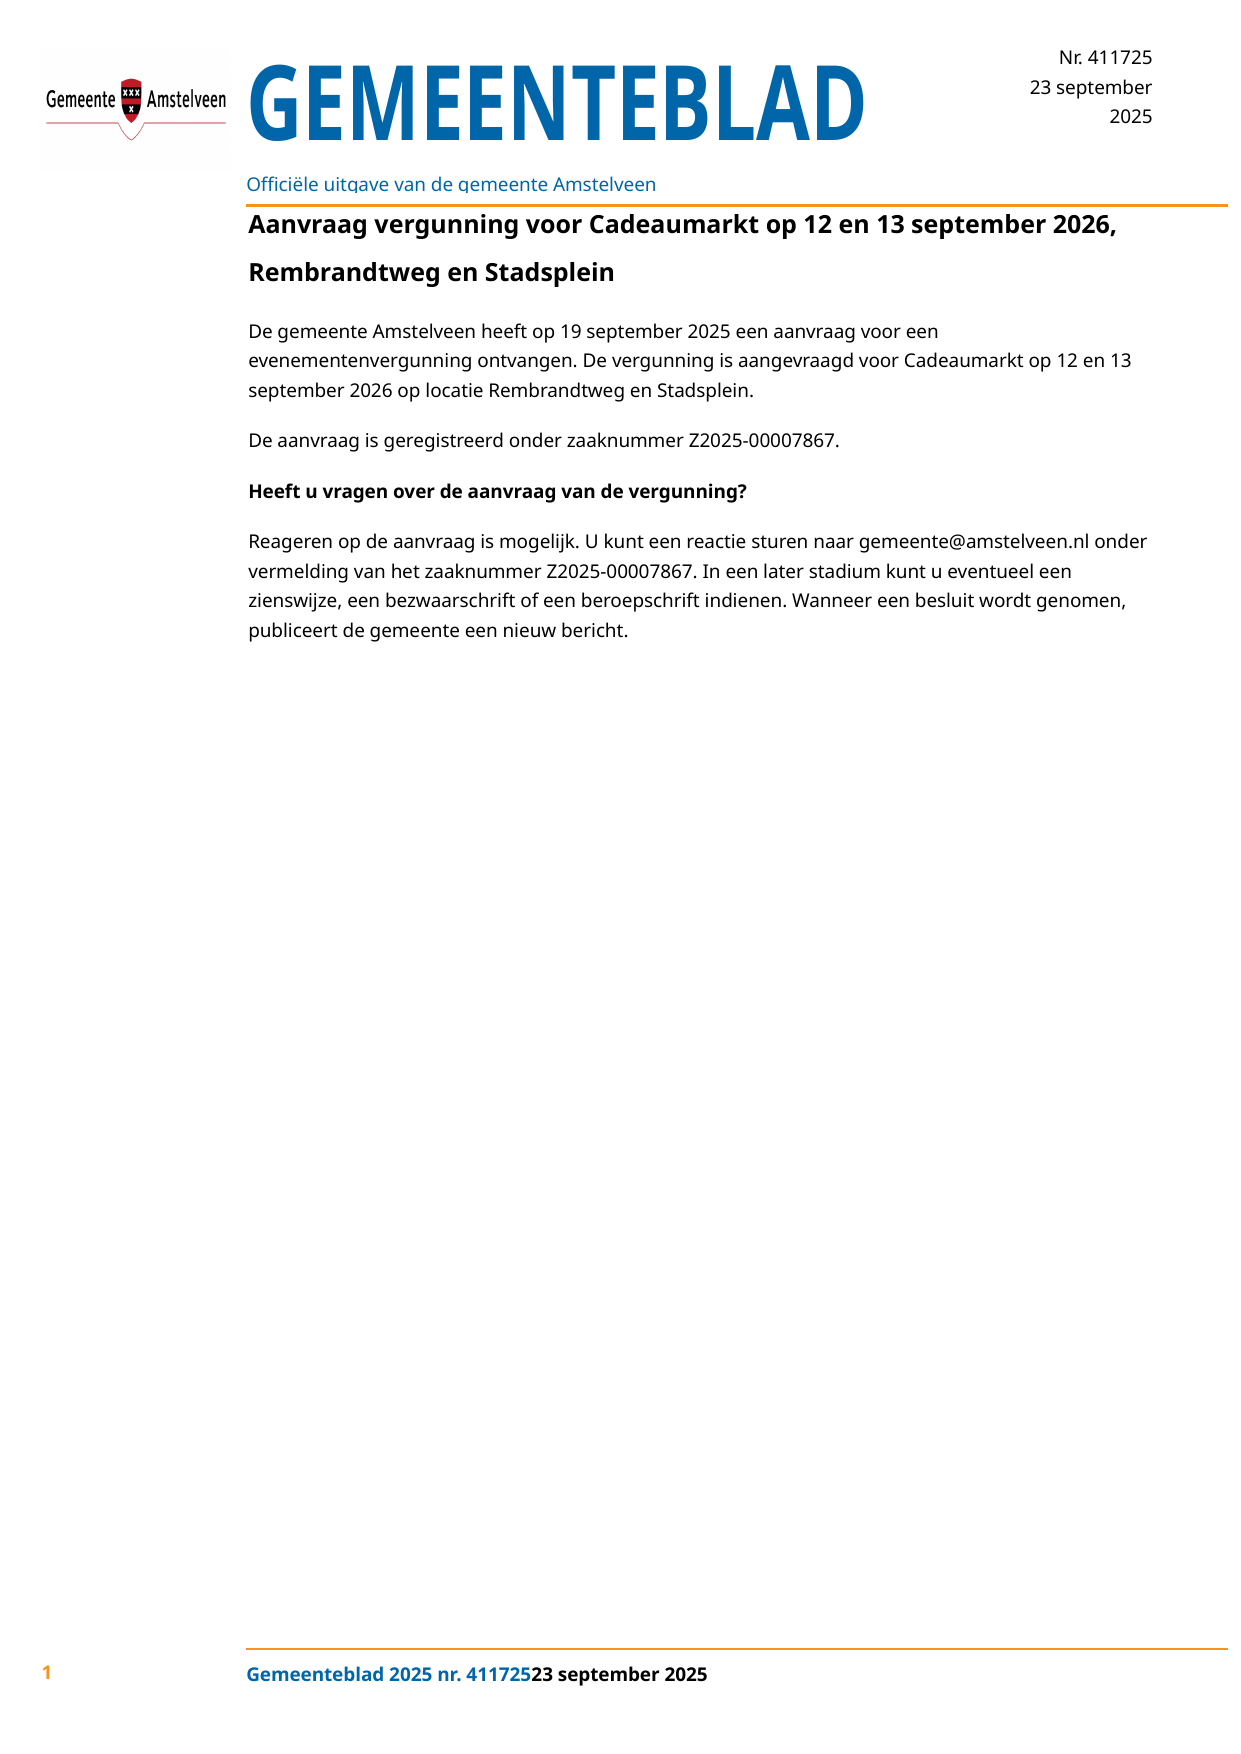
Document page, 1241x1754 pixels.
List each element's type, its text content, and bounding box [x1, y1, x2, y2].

text Reageren op de aanvraag is mogelijk. U kunt een reactie sturen naar gemeente@amstelveen.nl onder vermelding van het zaaknummer Z2025-00007867. In een later stadium kunt u eventueel een zienswijze, een bezwaarschrift of een beroepschrift indienen. Wanneer een besluit wordt genomen, publiceert de gemeente een nieuw bericht. [248, 528, 1152, 643]
text Aanvraag vergunning voor Cadeaumarkt op 12 en 13 september 2026, Rembrandtweg en Stadsplein [248, 207, 1152, 288]
text De aanvraag is geregistreerd onder zaaknummer Z2025-00007867. [248, 427, 1152, 453]
picture [41, 47, 231, 172]
text Heeft u vragen over de aanvraag van de vergunning? [248, 478, 1152, 504]
text De gemeente Amstelveen heeft op 19 september 2025 een aanvraag voor een evenementenvergunning ontvangen. De vergunning is aangevraagd voor Cadeaumarkt op 12 en 13 september 2026 op locatie Rembrandtweg en Stadsplein. [248, 318, 1152, 403]
